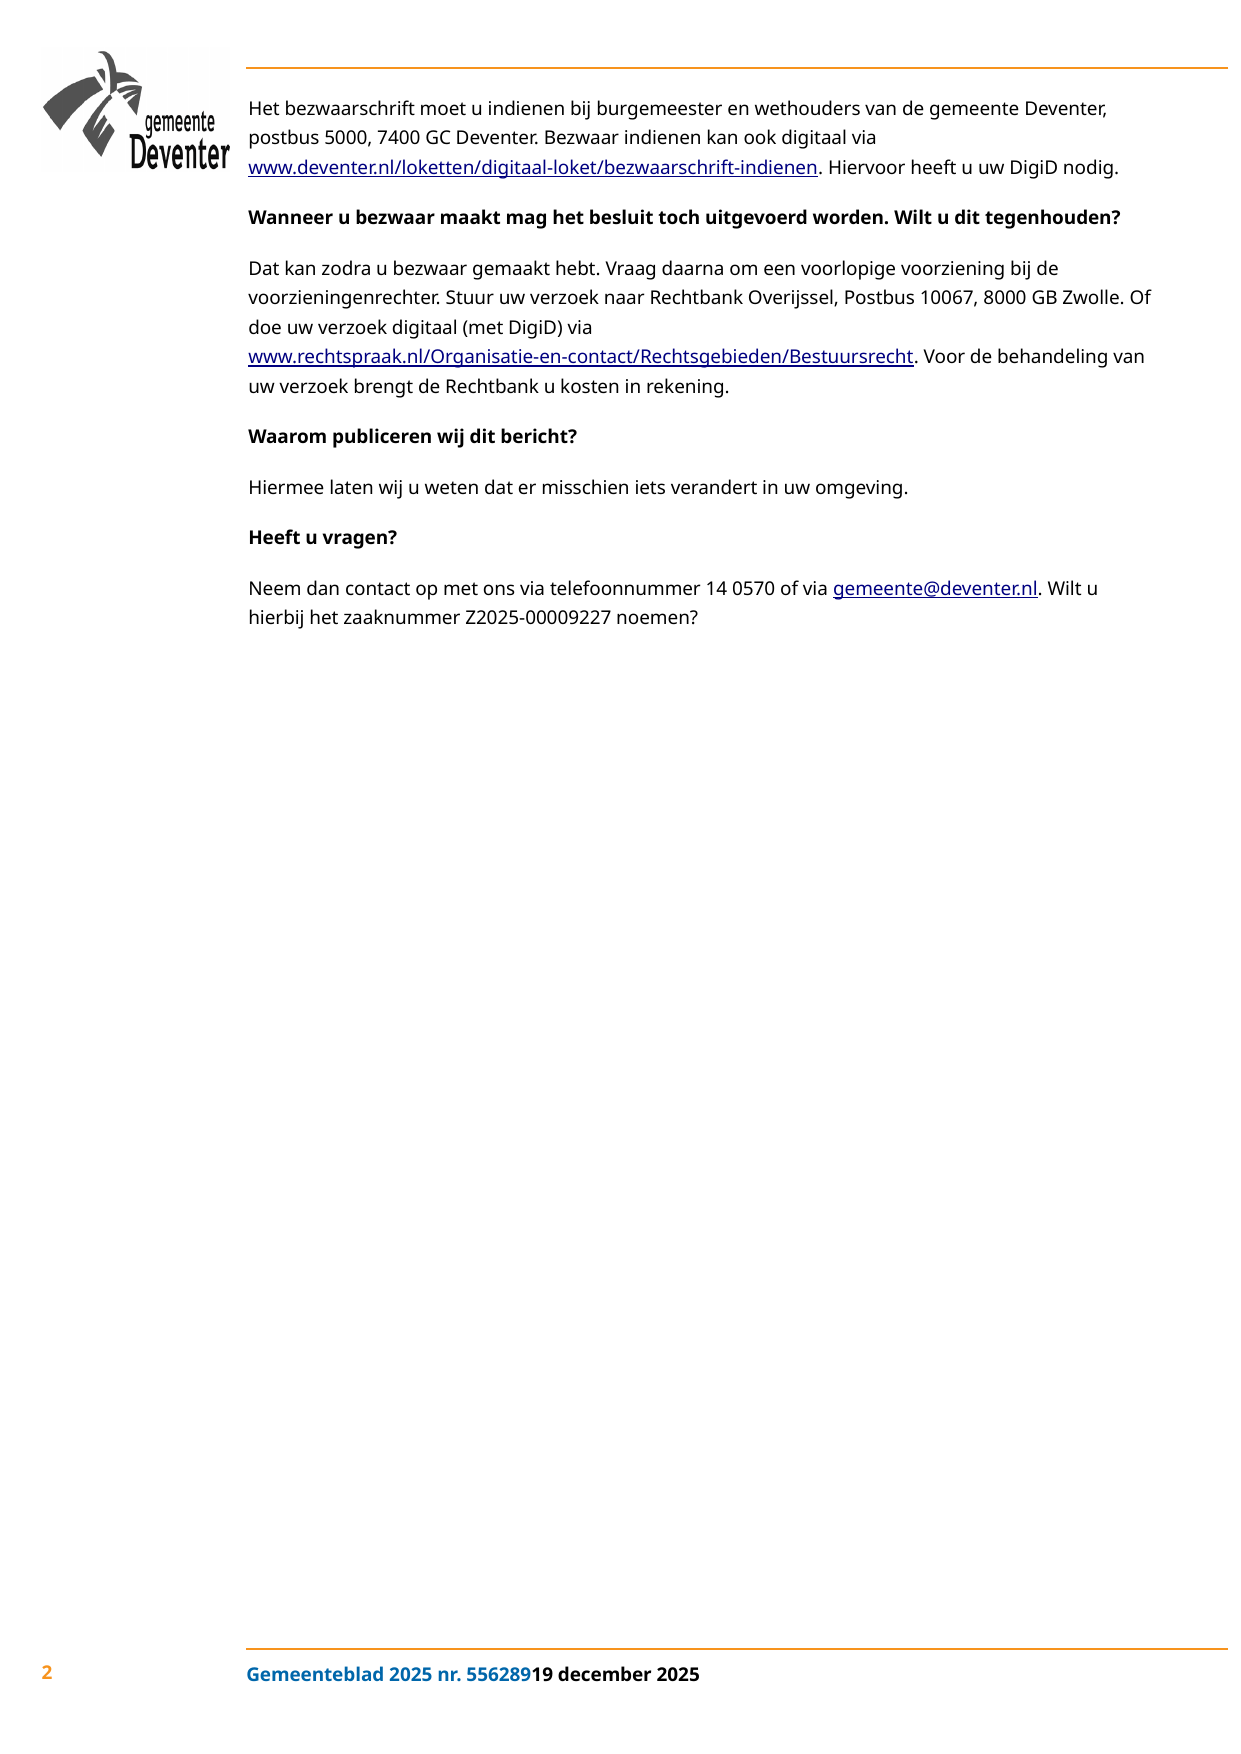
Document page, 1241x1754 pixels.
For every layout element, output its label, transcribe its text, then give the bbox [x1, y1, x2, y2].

text Neem dan contact op met ons via telefoonnummer 14 0570 of via gemeente@deventer.nl. Wilt u hierbij het zaaknummer Z2025-00009227 noemen? [248, 575, 1152, 630]
text Wanneer u bezwaar maakt mag het besluit toch uitgevoerd worden. Wilt u dit tegenhouden? [248, 204, 1152, 230]
text Heeft u vragen? [248, 524, 1152, 550]
text Hiermee laten wij u weten dat er misschien iets verandert in uw omgeving. [248, 474, 1152, 500]
text Waarom publiceren wij dit bericht? [248, 423, 1152, 449]
text Dat kan zodra u bezwaar gemaakt hebt. Vraag daarna om een voorlopige voorziening bij de voorzieningenrechter. Stuur uw verzoek naar Rechtbank Overijssel, Postbus 10067, 8000 GB Zwolle. Of doe uw verzoek digitaal (met DigiD) via www.rechtspraak.nl/Organisatie-en-contact/Rechtsgebieden/Bestuursrecht. Voor de behandeling van uw verzoek brengt de Rechtbank u kosten in rekening. [248, 255, 1152, 399]
picture [41, 47, 231, 172]
text Het bezwaarschrift moet u indienen bij burgemeester en wethouders van de gemeente Deventer, postbus 5000, 7400 GC Deventer. Bezwaar indienen kan ook digitaal via www.deventer.nl/loketten/digitaal-loket/bezwaarschrift-indienen. Hiervoor heeft u uw DigiD nodig. [248, 95, 1152, 180]
